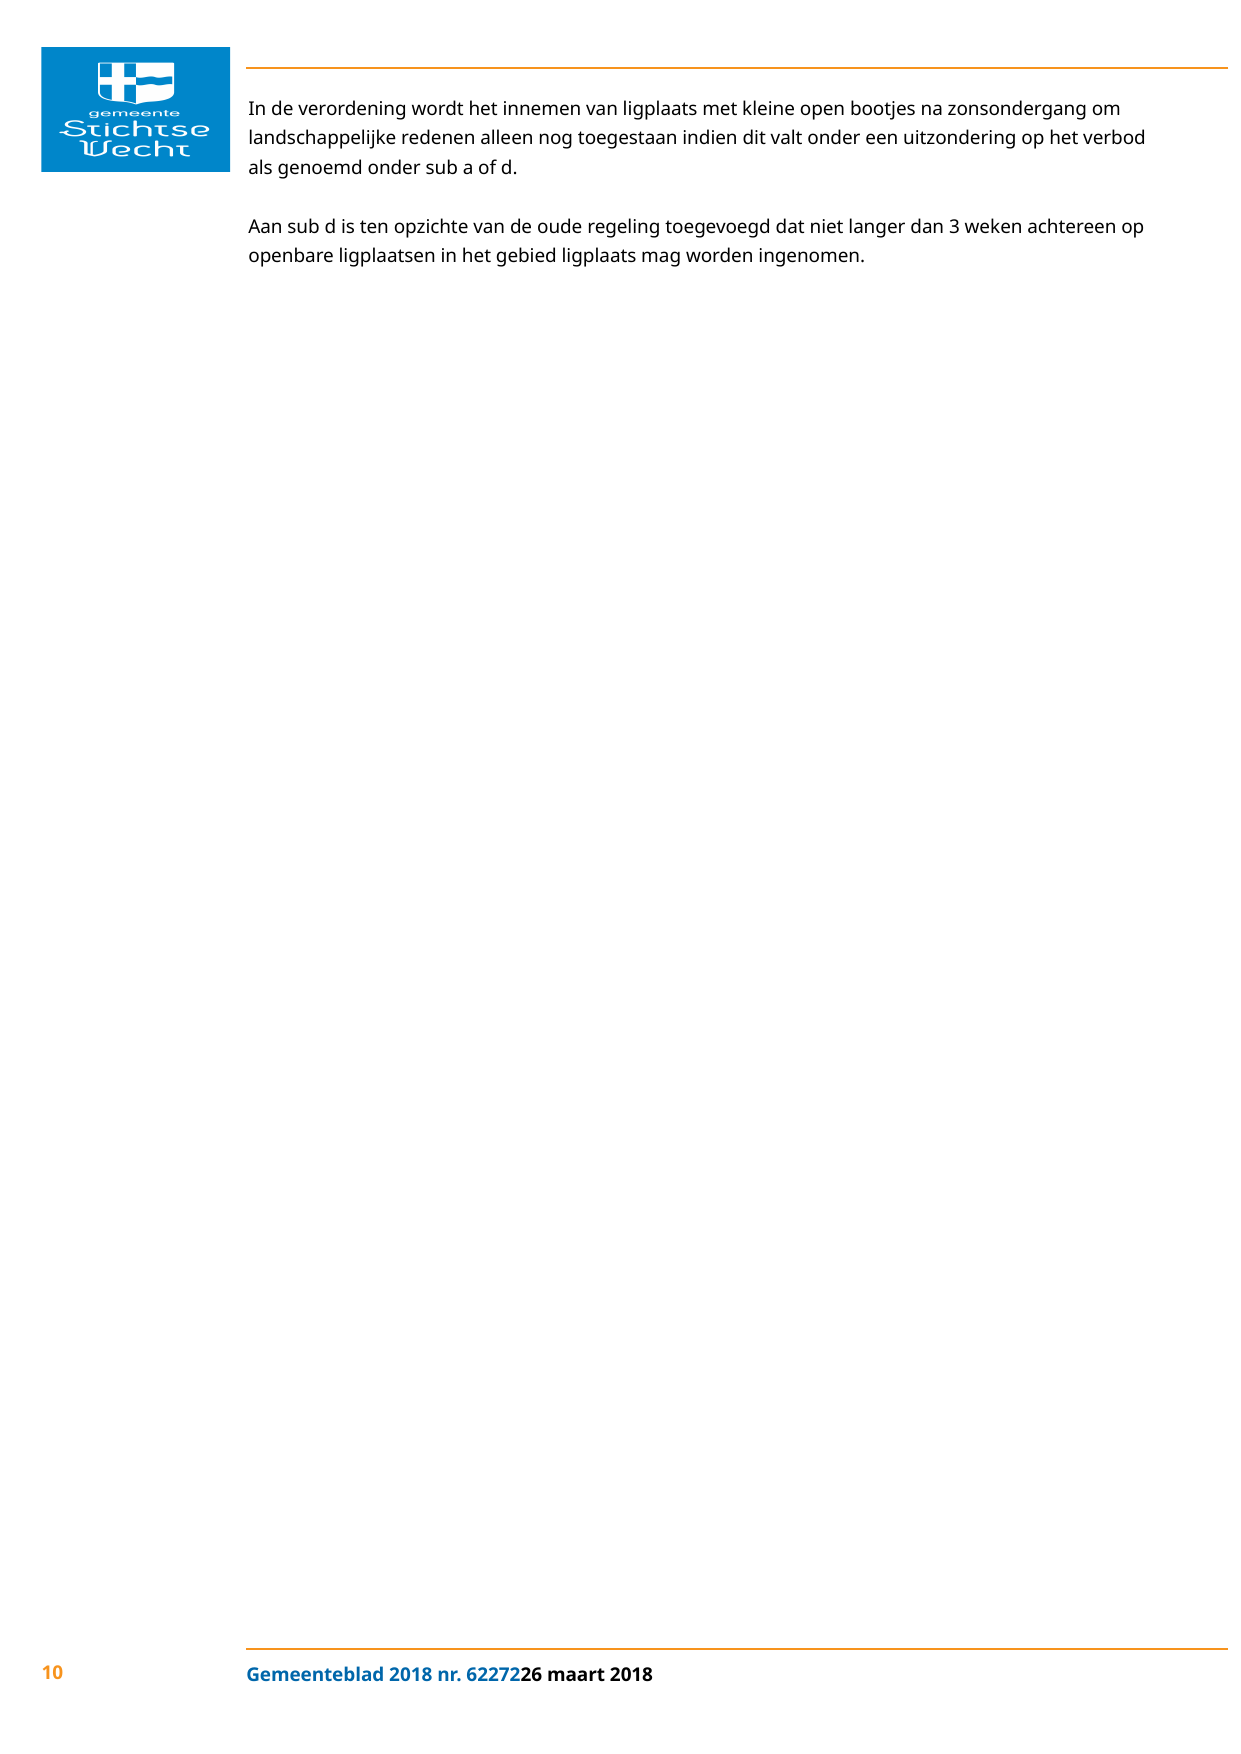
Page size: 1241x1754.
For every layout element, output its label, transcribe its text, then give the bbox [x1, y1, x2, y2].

picture [99, 63, 135, 101]
picture [137, 63, 174, 103]
text Aan sub d is ten opzichte van de oude regeling toegevoegd dat niet langer dan 3 weken achtereen op openbare ligplaatsen in het gebied ligplaats mag worden ingenomen. [248, 213, 1152, 268]
text In de verordening wordt het innemen van ligplaats met kleine open bootjes na zonsondergang om landschappelijke redenen alleen nog toegestaan indien dit valt onder een uitzondering op het verbod als genoemd onder sub a of d. [248, 95, 1152, 180]
